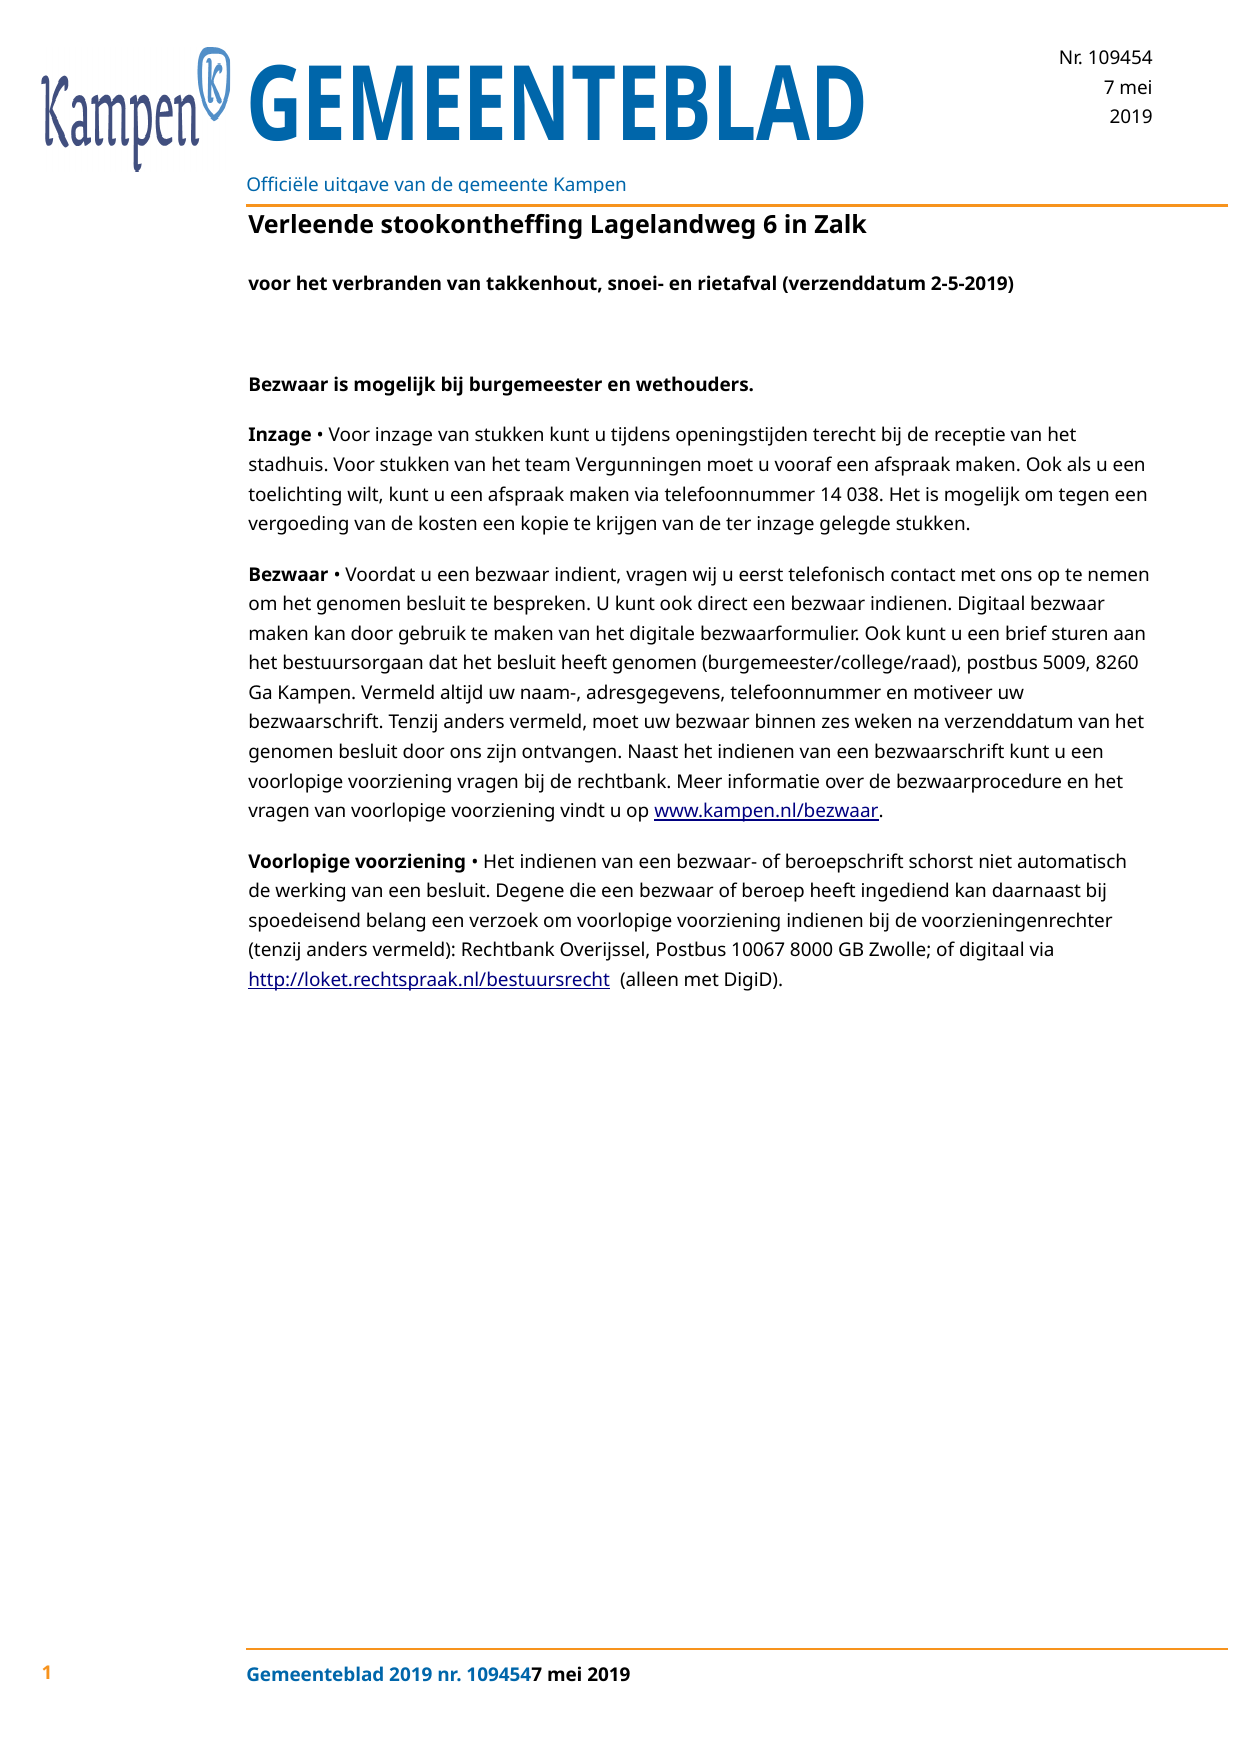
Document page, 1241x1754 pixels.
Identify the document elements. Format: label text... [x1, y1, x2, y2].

text Voorlopige voorziening • Het indienen van een bezwaar- of beroepschrift schorst niet automatisch de werking van een besluit. Degene die een bezwaar of beroep heeft ingediend kan daarnaast bij spoedeisend belang een verzoek om voorlopige voorziening indienen bij de voorzieningenrechter (tenzij anders vermeld): Rechtbank Overijssel, Postbus 10067 8000 GB Zwolle; of digitaal via http://loket.rechtspraak.nl/bestuursrecht (alleen met DigiD). [248, 848, 1152, 992]
text Bezwaar is mogelijk bij burgemeester en wethouders. [248, 371, 1152, 397]
text Bezwaar • Voordat u een bezwaar indient, vragen wij u eerst telefonisch contact met ons op te nemen om het genomen besluit te bespreken. U kunt ook direct een bezwaar indienen. Digitaal bezwaar maken kan door gebruik te maken van het digitale bezwaarformulier. Ook kunt u een brief sturen aan het bestuursorgaan dat het besluit heeft genomen (burgemeester/college/raad), postbus 5009, 8260 Ga Kampen. Vermeld altijd uw naam-, adresgegevens, telefoonnummer en motiveer uw bezwaarschrift. Tenzij anders vermeld, moet uw bezwaar binnen zes weken na verzenddatum van het genomen besluit door ons zijn ontvangen. Naast het indienen van een bezwaarschrift kunt u een voorlopige voorziening vragen bij de rechtbank. Meer informatie over de bezwaarprocedure en het vragen van voorlopige voorziening vindt u op www.kampen.nl/bezwaar. [248, 561, 1152, 823]
text Verleende stookontheffing Lagelandweg 6 in Zalk [248, 207, 1152, 241]
text Inzage • Voor inzage van stukken kunt u tijdens openingstijden terecht bij de receptie van het stadhuis. Voor stukken van het team Vergunningen moet u vooraf een afspraak maken. Ook als u een toelichting wilt, kunt u een afspraak maken via telefoonnummer 14 038. Het is mogelijk om tegen een vergoeding van de kosten een kopie te krijgen van de ter inzage gelegde stukken. [248, 422, 1152, 536]
picture [41, 47, 231, 172]
text voor het verbranden van takkenhout, snoei- en rietafval (verzenddatum 2-5-2019) [248, 270, 1152, 296]
